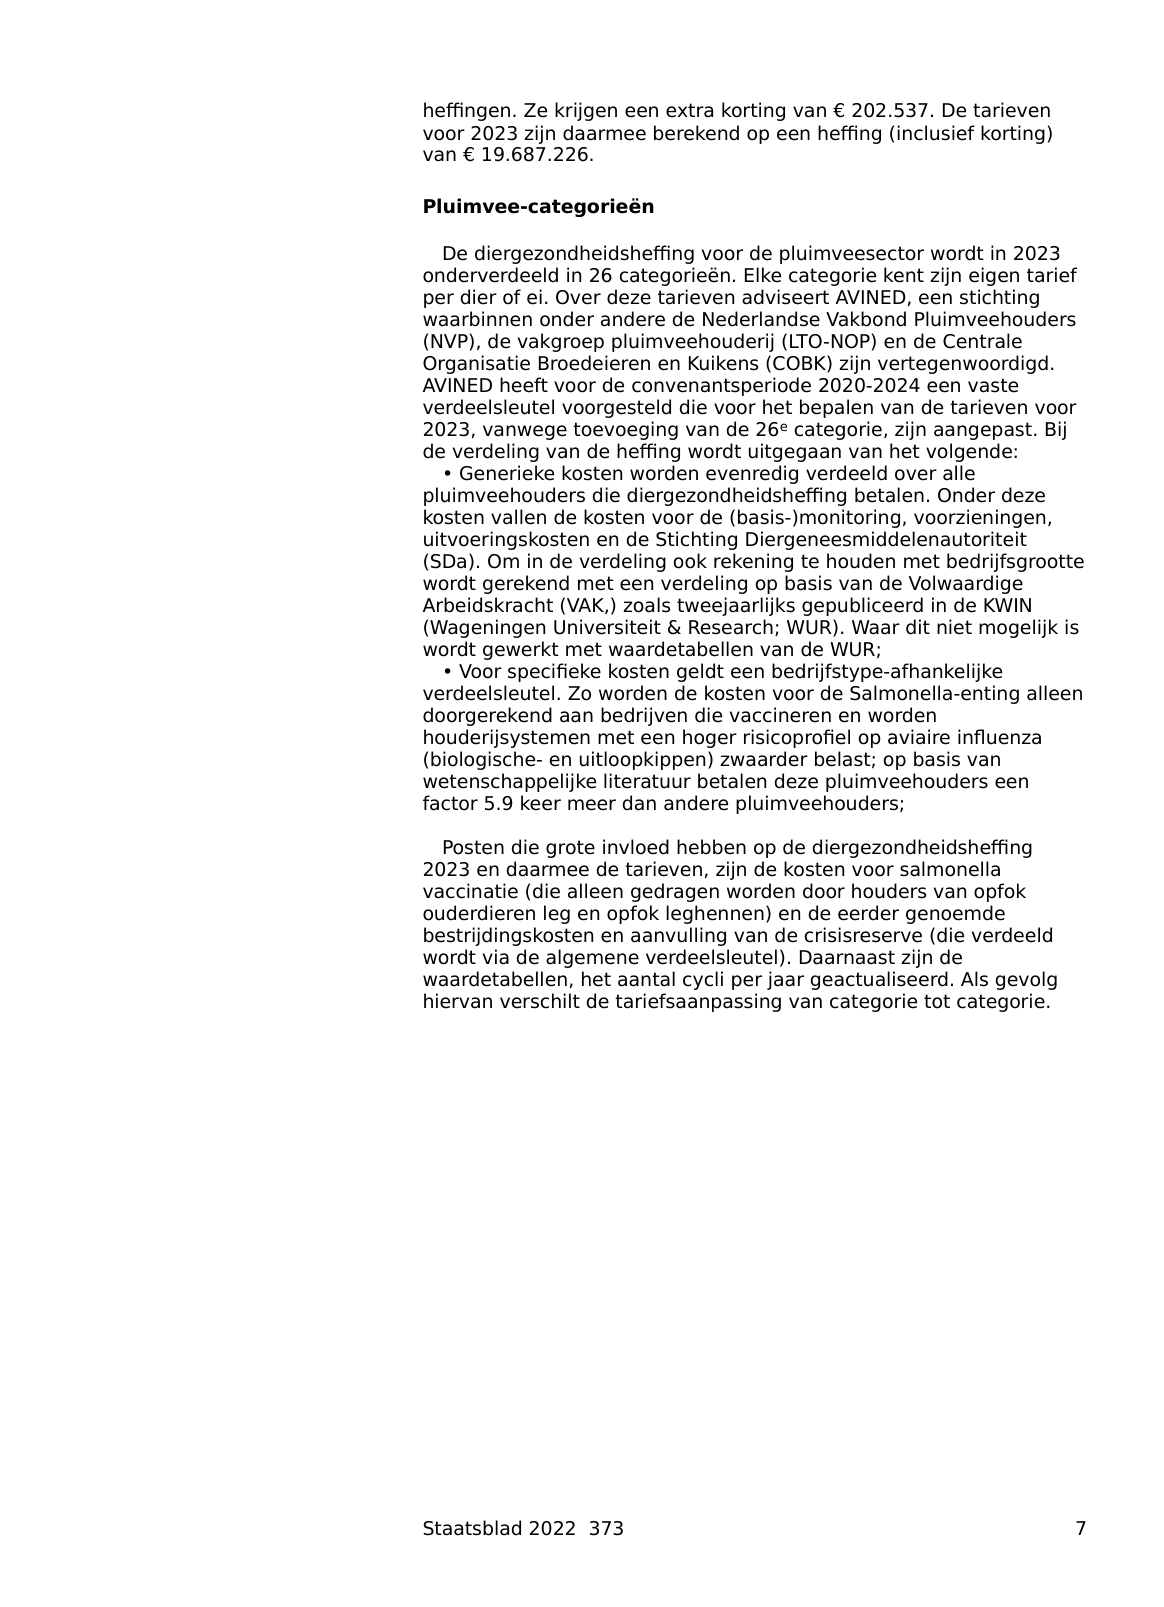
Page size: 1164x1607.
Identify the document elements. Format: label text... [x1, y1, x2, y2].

text De diergezondheidsheffing voor de pluimveesector wordt in 2023 onderverdeeld in 26 categorieën. Elke categorie kent zijn eigen tarief per dier of ei. Over deze tarieven adviseert AVINED, een stichting waarbinnen onder andere de Nederlandse Vakbond Pluimveehouders (NVP), de vakgroep pluimveehouderij (LTO-NOP) en de Centrale Organisatie Broedeieren en Kuikens (COBK) zijn vertegenwoordigd. AVINED heeft voor de convenantsperiode 2020-2024 een vaste verdeelsleutel voorgesteld die voor het bepalen van de tarieven voor 2023, vanwege toevoeging van de 26e categorie, zijn aangepast. Bij de verdeling van de heffing wordt uitgegaan van het volgende: [422, 243, 1087, 463]
text Posten die grote invloed hebben op de diergezondheidsheffing 2023 en daarmee de tarieven, zijn de kosten voor salmonella vaccinatie (die alleen gedragen worden door houders van opfok ouderdieren leg en opfok leghennen) en de eerder genoemde bestrijdingskosten en aanvulling van de crisisreserve (die verdeeld wordt via de algemene verdeelsleutel). Daarnaast zijn de waardetabellen, het aantal cycli per jaar geactualiseerd. Als gevolg hiervan verschilt de tariefsaanpassing van categorie tot categorie. [422, 837, 1087, 1013]
text • Voor specifieke kosten geldt een bedrijfstype-afhankelijke verdeelsleutel. Zo worden de kosten voor de Salmonella-enting alleen doorgerekend aan bedrijven die vaccineren en worden houderijsystemen met een hoger risicoprofiel op aviaire influenza (biologische- en uitloopkippen) zwaarder belast; op basis van wetenschappelijke literatuur betalen deze pluimveehouders een factor 5.9 keer meer dan andere pluimveehouders; [422, 661, 1087, 815]
subtitle Pluimvee-categorieën [422, 196, 1087, 218]
text • Generieke kosten worden evenredig verdeeld over alle pluimveehouders die diergezondheidsheffing betalen. Onder deze kosten vallen de kosten voor de (basis-)monitoring, voorzieningen, uitvoeringskosten en de Stichting Diergeneesmiddelenautoriteit (SDa). Om in de verdeling ook rekening te houden met bedrijfsgrootte wordt gerekend met een verdeling op basis van de Volwaardige Arbeidskracht (VAK,) zoals tweejaarlijks gepubliceerd in de KWIN (Wageningen Universiteit & Research; WUR). Waar dit niet mogelijk is wordt gewerkt met waardetabellen van de WUR; [422, 463, 1087, 661]
text heffingen. Ze krijgen een extra korting van € 202.537. De tarieven voor 2023 zijn daarmee berekend op een heffing (inclusief korting) van € 19.687.226. [422, 100, 1087, 166]
